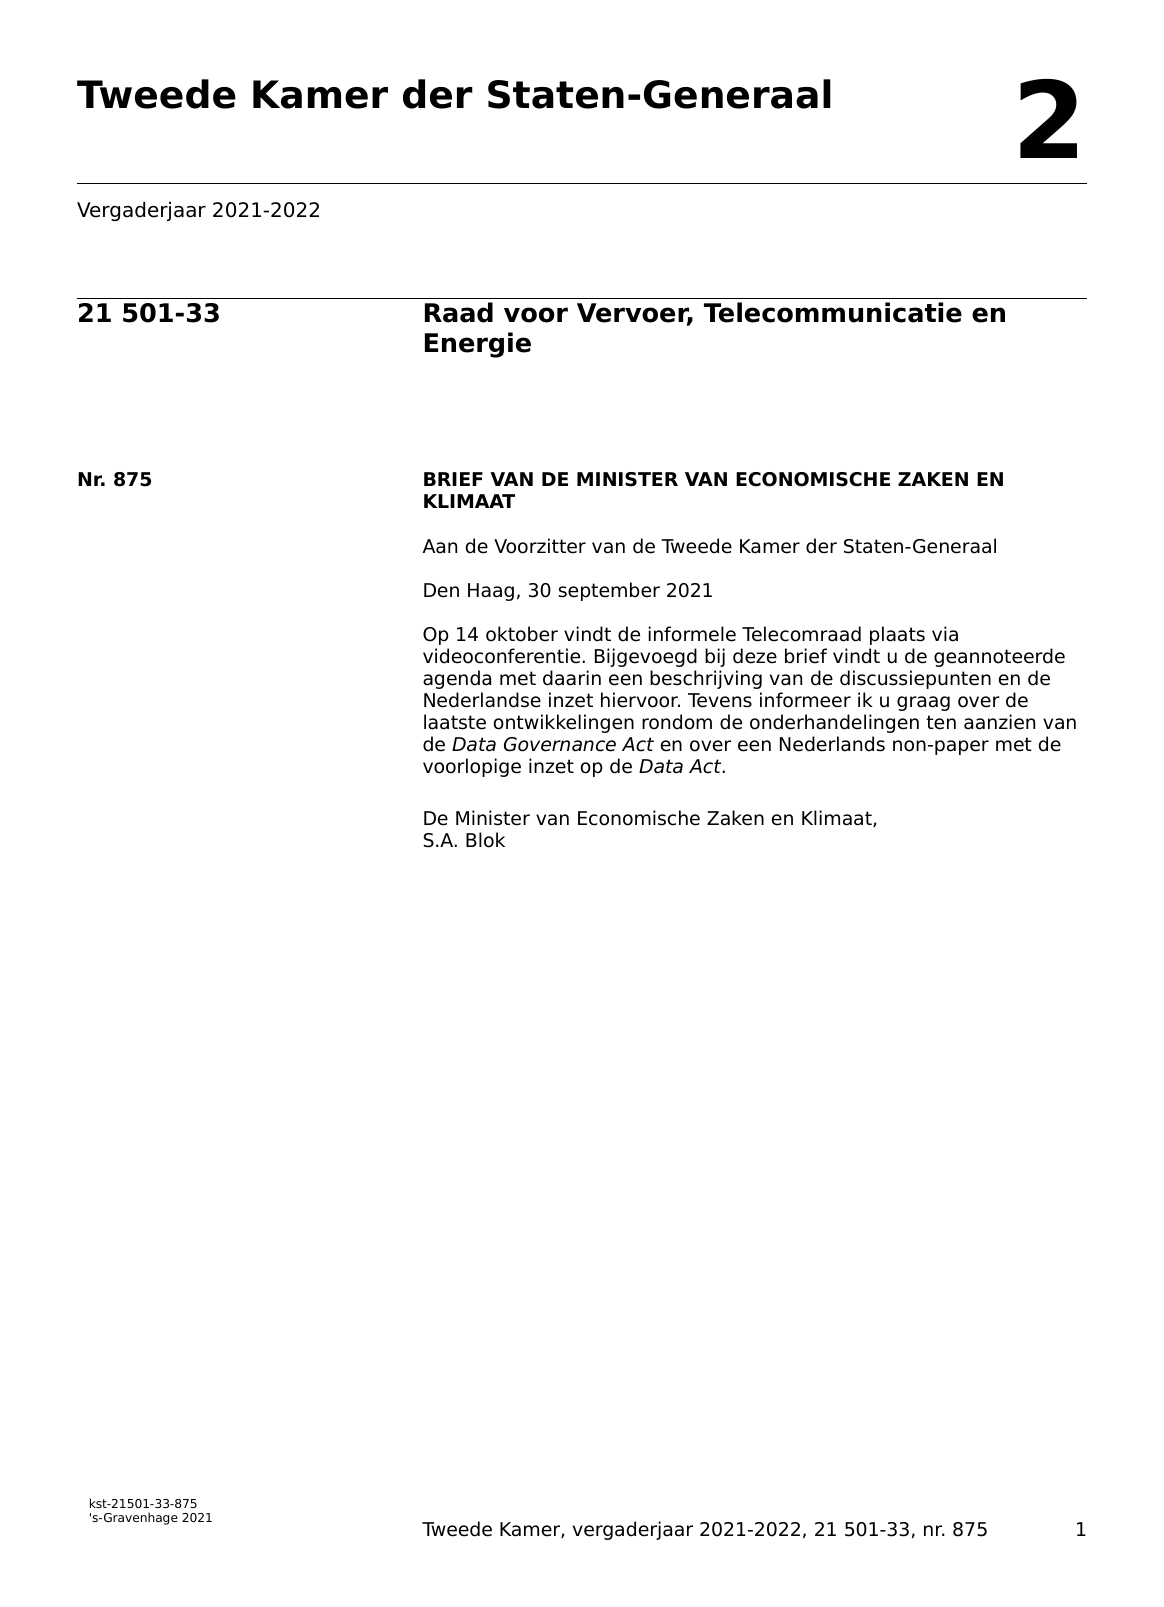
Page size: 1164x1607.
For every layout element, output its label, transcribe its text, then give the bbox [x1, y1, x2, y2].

table_header 2 [886, 59, 1087, 183]
text 's-Gravenhage 2021 [88, 1511, 323, 1525]
table_header Tweede Kamer der Staten-Generaal [77, 59, 886, 183]
text Op 14 oktober vindt de informele Telecomraad plaats via videoconferentie. Bijgevoegd bij deze brief vindt u de geannoteerde agenda met daarin een beschrijving van de discussiepunten en de Nederlandse inzet hiervoor. Tevens informeer ik u graag over de laatste ontwikkelingen rondom de onderhandelingen ten aanzien van de Data Governance Act en over een Nederlands non-paper met de voorlopige inzet op de Data Act. [422, 624, 1087, 778]
subtitle 21 501-33 Raad voor Vervoer, Telecommunicatie en Energie [77, 299, 1087, 358]
subtitle Nr. 875 BRIEF VAN DE MINISTER VAN ECONOMISCHE ZAKEN EN KLIMAAT [77, 469, 1087, 513]
text Aan de Voorzitter van de Tweede Kamer der Staten-Generaal [422, 536, 1087, 557]
text De Minister van Economische Zaken en Klimaat, S.A. Blok [422, 808, 1087, 852]
table_cell Vergaderjaar 2021-2022 [77, 184, 1087, 298]
text Den Haag, 30 september 2021 [422, 580, 1087, 602]
text kst-21501-33-875 [88, 1497, 323, 1511]
